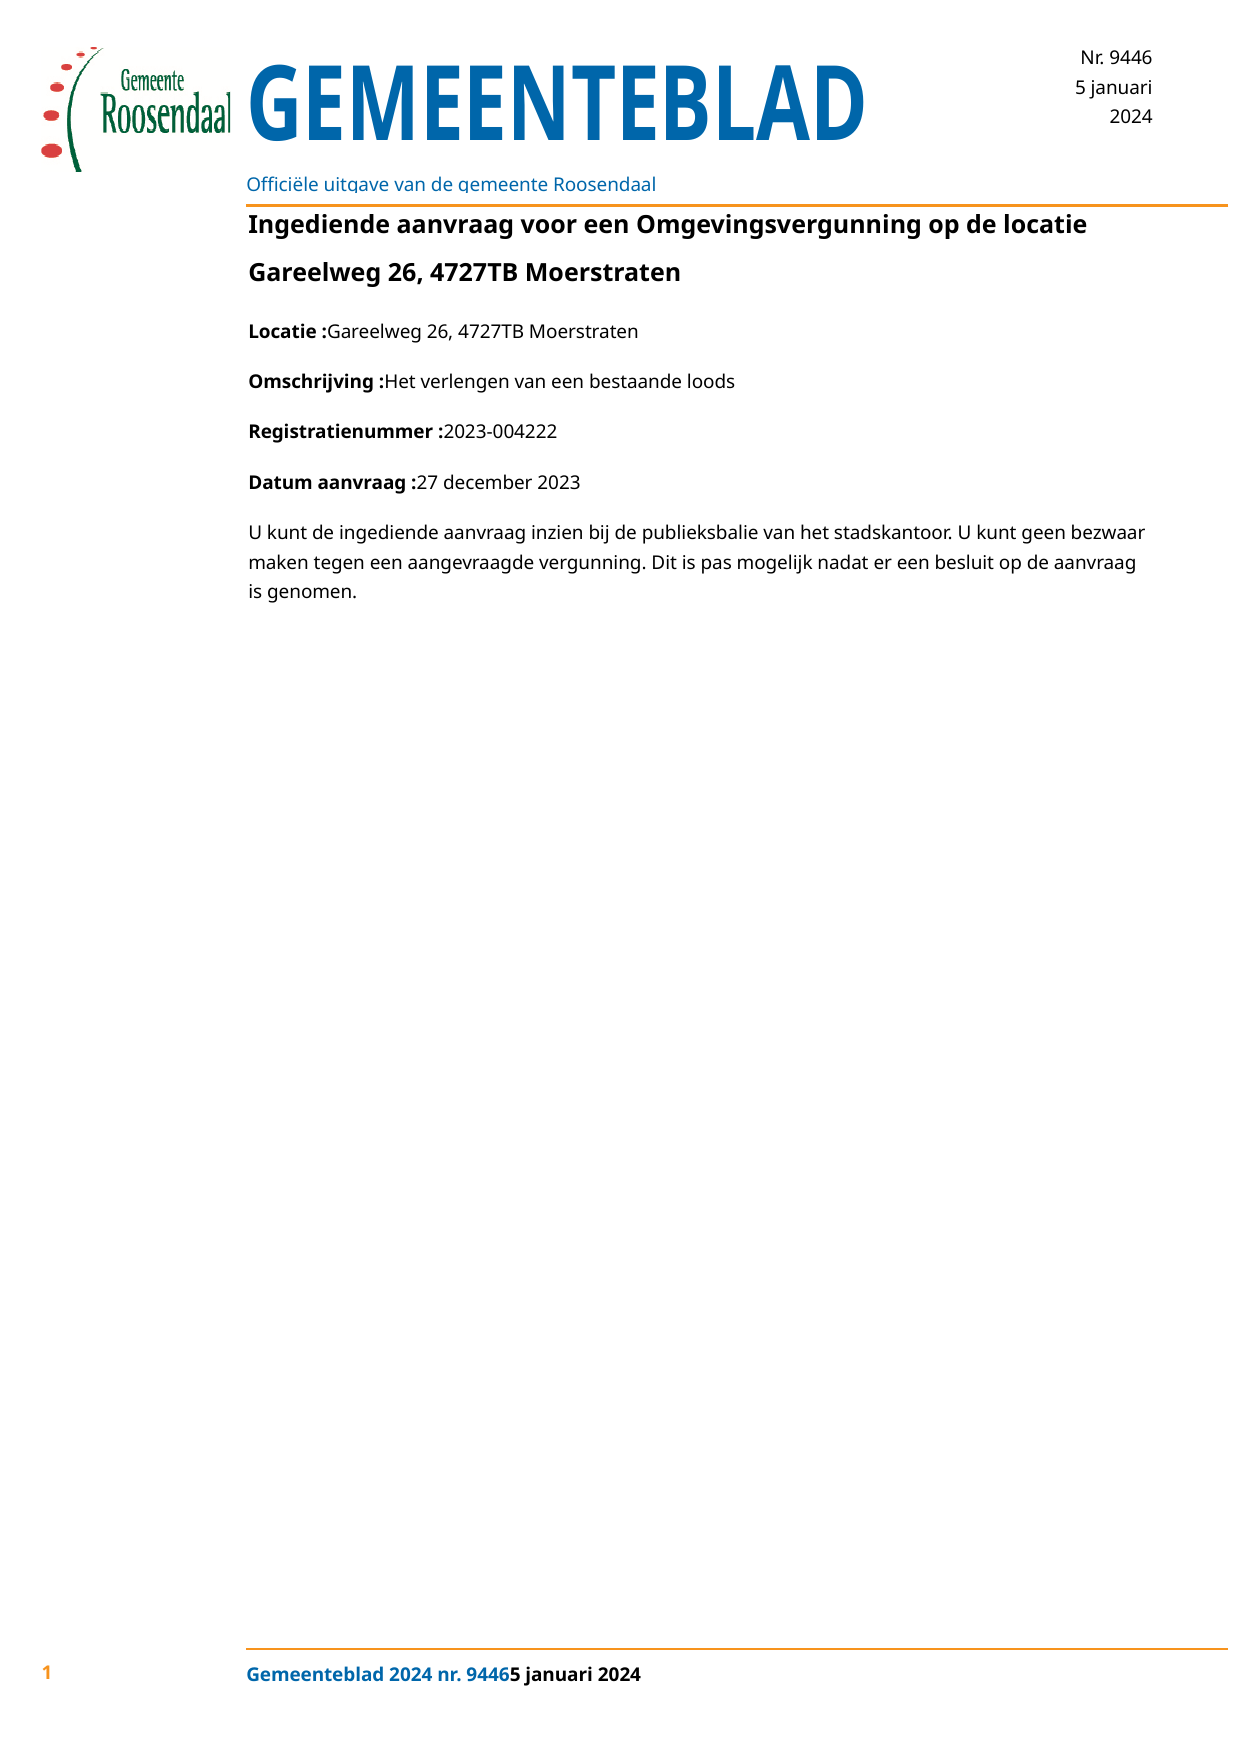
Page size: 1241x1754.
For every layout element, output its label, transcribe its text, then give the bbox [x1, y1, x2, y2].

text Registratienummer :2023-004222 [248, 419, 1152, 444]
text Datum aanvraag :27 december 2023 [248, 469, 1152, 495]
picture [41, 47, 231, 172]
text Locatie :Gareelweg 26, 4727TB Moerstraten [248, 318, 1152, 344]
text U kunt de ingediende aanvraag inzien bij de publieksbalie van het stadskantoor. U kunt geen bezwaar maken tegen een aangevraagde vergunning. Dit is pas mogelijk nadat er een besluit op de aanvraag is genomen. [248, 519, 1152, 604]
text Omschrijving :Het verlengen van een bestaande loods [248, 368, 1152, 394]
text Ingediende aanvraag voor een Omgevingsvergunning op de locatie Gareelweg 26, 4727TB Moerstraten [248, 207, 1152, 288]
